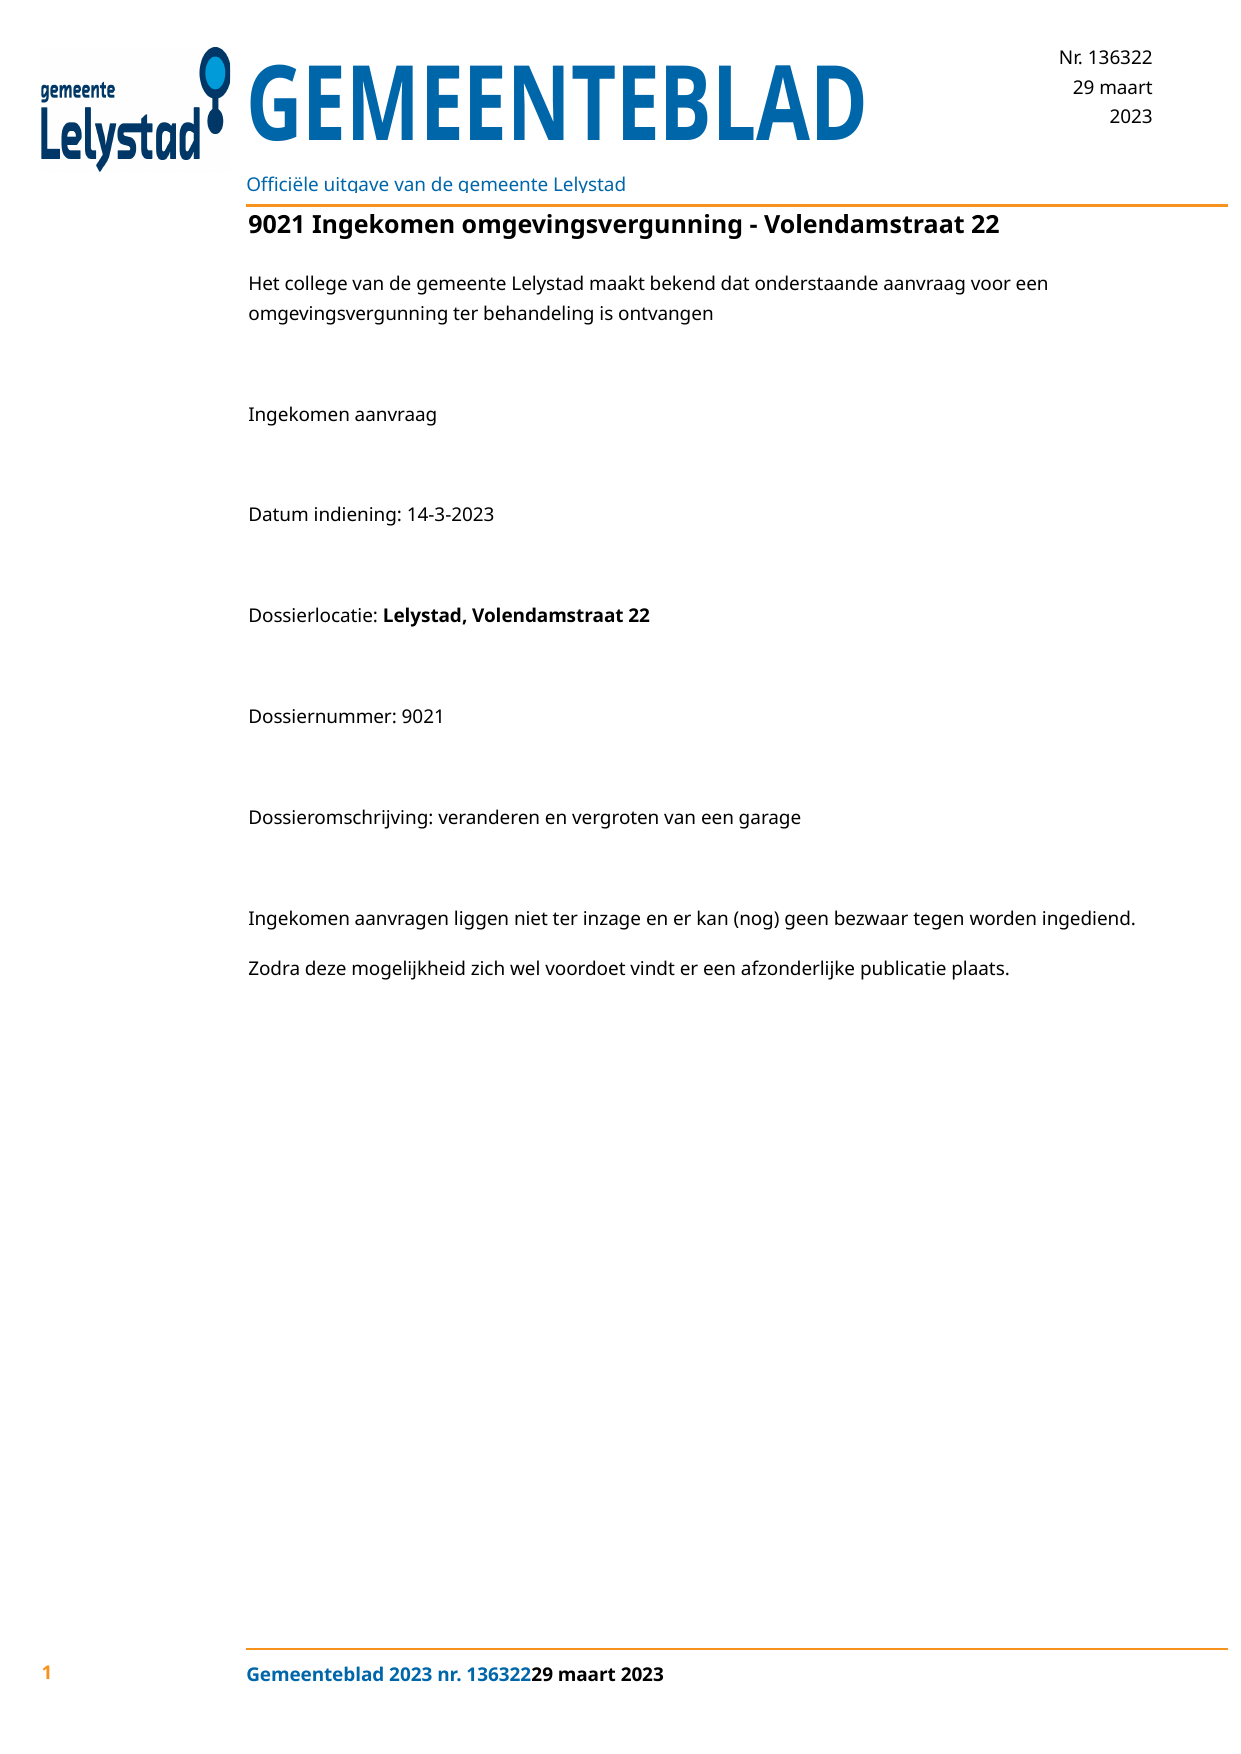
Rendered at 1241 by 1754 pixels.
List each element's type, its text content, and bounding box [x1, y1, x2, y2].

text Dossieromschrijving: veranderen en vergroten van een garage [248, 804, 1152, 830]
text Datum indiening: 14-3-2023 [248, 502, 1152, 527]
text 9021 Ingekomen omgevingsvergunning - Volendamstraat 22 [248, 207, 1152, 241]
picture [41, 47, 231, 172]
text Ingekomen aanvragen liggen niet ter inzage en er kan (nog) geen bezwaar tegen worden ingediend. [248, 905, 1152, 931]
text Ingekomen aanvraag [248, 401, 1152, 426]
text Dossierlocatie: Lelystad, Volendamstraat 22 [248, 602, 1152, 628]
text Dossiernummer: 9021 [248, 703, 1152, 729]
text Het college van de gemeente Lelystad maakt bekend dat onderstaande aanvraag voor een omgevingsvergunning ter behandeling is ontvangen [248, 270, 1152, 326]
text Zodra deze mogelijkheid zich wel voordoet vindt er een afzonderlijke publicatie plaats. [248, 955, 1152, 981]
